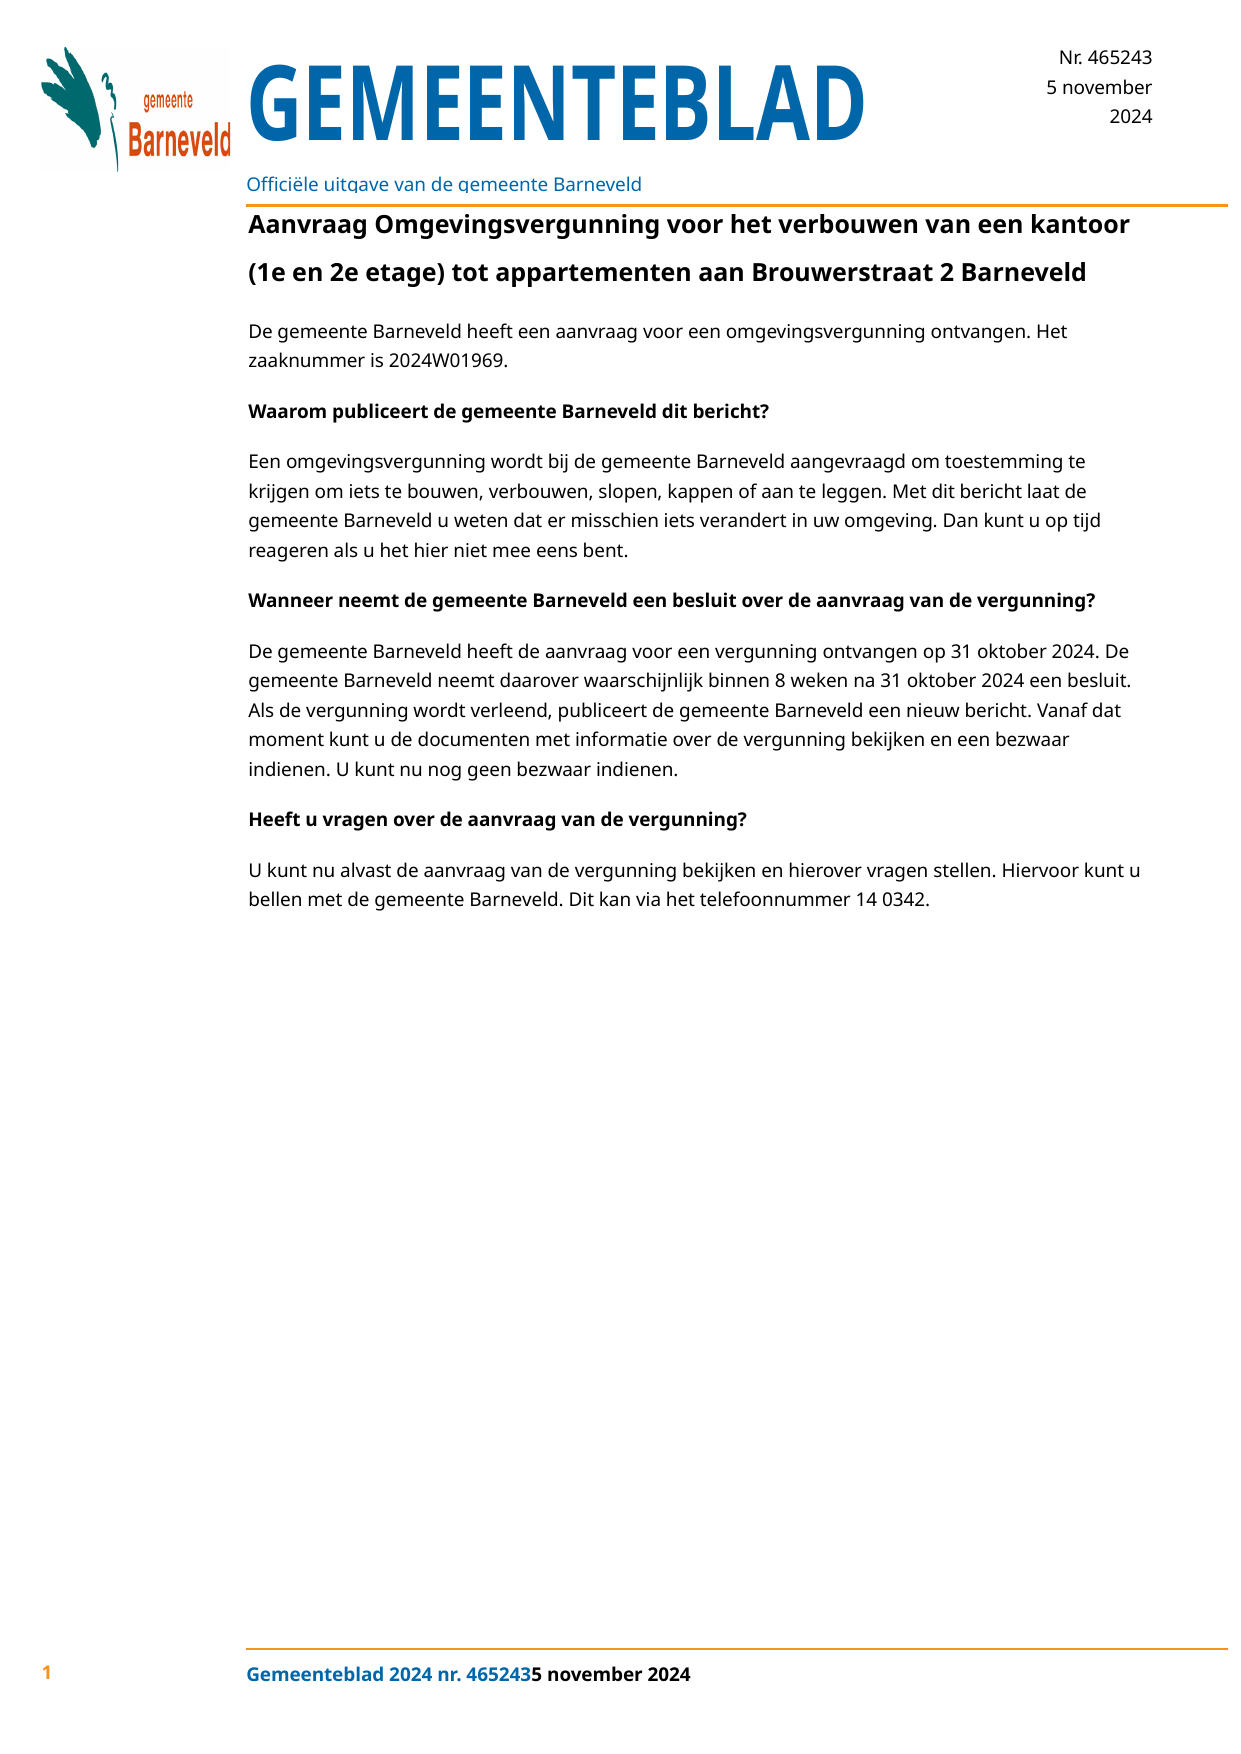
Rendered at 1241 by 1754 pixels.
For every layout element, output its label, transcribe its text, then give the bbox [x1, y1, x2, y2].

text U kunt nu alvast de aanvraag van de vergunning bekijken en hierover vragen stellen. Hiervoor kunt u bellen met de gemeente Barneveld. Dit kan via het telefoonnummer 14 0342. [248, 857, 1152, 912]
text De gemeente Barneveld heeft een aanvraag voor een omgevingsvergunning ontvangen. Het zaaknummer is 2024W01969. [248, 318, 1152, 373]
text Een omgevingsvergunning wordt bij de gemeente Barneveld aangevraagd om toestemming te krijgen om iets te bouwen, verbouwen, slopen, kappen of aan te leggen. Met dit bericht laat de gemeente Barneveld u weten dat er misschien iets verandert in uw omgeving. Dan kunt u op tijd reageren als u het hier niet mee eens bent. [248, 448, 1152, 563]
picture [41, 47, 231, 172]
text De gemeente Barneveld heeft de aanvraag voor een vergunning ontvangen op 31 oktober 2024. De gemeente Barneveld neemt daarover waarschijnlijk binnen 8 weken na 31 oktober 2024 een besluit. Als de vergunning wordt verleend, publiceert de gemeente Barneveld een nieuw bericht. Vanaf dat moment kunt u de documenten met informatie over de vergunning bekijken en een bezwaar indienen. U kunt nu nog geen bezwaar indienen. [248, 638, 1152, 782]
text Aanvraag Omgevingsvergunning voor het verbouwen van een kantoor (1e en 2e etage) tot appartementen aan Brouwerstraat 2 Barneveld [248, 207, 1152, 288]
text Wanneer neemt de gemeente Barneveld een besluit over de aanvraag van de vergunning? [248, 587, 1152, 613]
text Waarom publiceert de gemeente Barneveld dit bericht? [248, 398, 1152, 424]
text Heeft u vragen over de aanvraag van de vergunning? [248, 807, 1152, 832]
